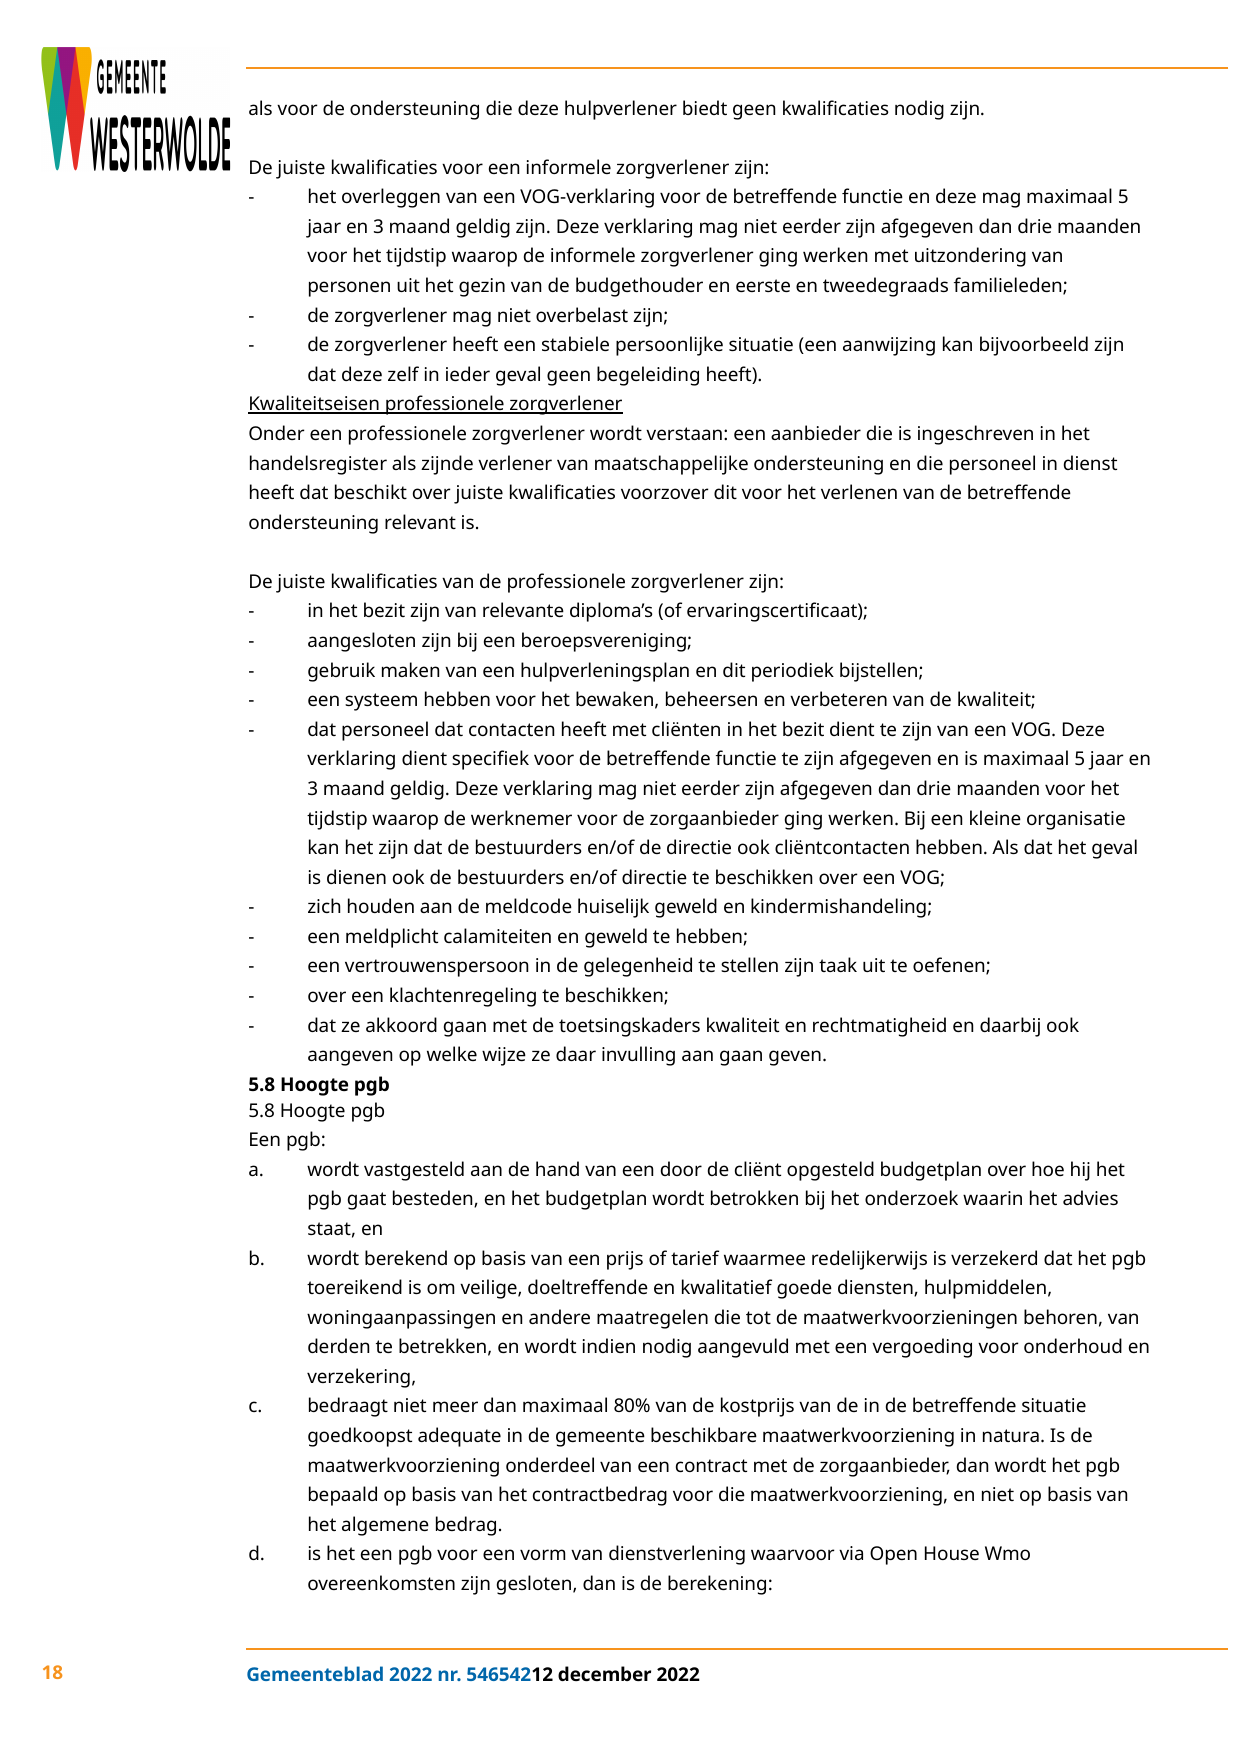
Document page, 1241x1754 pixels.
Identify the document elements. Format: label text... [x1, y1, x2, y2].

text De juiste kwalificaties voor een informele zorgverlener zijn: [248, 154, 1152, 180]
list gebruik maken van een hulpverleningsplan en dit periodiek bijstellen; [248, 657, 1152, 683]
list in het bezit zijn van relevante diploma’s (of ervaringscertificaat); [248, 598, 1152, 623]
text 5.8 Hoogte pgb [248, 1071, 1152, 1097]
text Een pgb: [248, 1126, 1152, 1152]
list het overleggen van een VOG-verklaring voor de betreffende functie en deze mag maximaal 5 jaar en 3 maand geldig zijn. Deze verklaring mag niet eerder zijn afgegeven dan drie maanden voor het tijdstip waarop de informele zorgverlener ging werken met uitzondering van personen uit het gezin van de budgethouder en eerste en tweedegraads familieleden; [248, 183, 1152, 298]
list een vertrouwenspersoon in de gelegenheid te stellen zijn taak uit te oefenen; [248, 953, 1152, 978]
list is het een pgb voor een vorm van dienstverlening waarvoor via Open House Wmo overeenkomsten zijn gesloten, dan is de berekening: [248, 1541, 1152, 1596]
list de zorgverlener mag niet overbelast zijn; [248, 302, 1152, 328]
text De juiste kwalificaties van de professionele zorgverlener zijn: [248, 568, 1152, 594]
list aangesloten zijn bij een beroepsvereniging; [248, 627, 1152, 653]
list een meldplicht calamiteiten en geweld te hebben; [248, 923, 1152, 949]
list dat personeel dat contacten heeft met cliënten in het bezit dient te zijn van een VOG. Deze verklaring dient specifiek voor de betreffende functie te zijn afgegeven en is maximaal 5 jaar en 3 maand geldig. Deze verklaring mag niet eerder zijn afgegeven dan drie maanden voor het tijdstip waarop de werknemer voor de zorgaanbieder ging werken. Bij een kleine organisatie kan het zijn dat de bestuurders en/of de directie ook cliëntcontacten hebben. Als dat het geval is dienen ook de bestuurders en/of directie te beschikken over een VOG; [248, 716, 1152, 890]
list wordt vastgesteld aan de hand van een door de cliënt opgesteld budgetplan over hoe hij het pgb gaat besteden, en het budgetplan wordt betrokken bij het onderzoek waarin het advies staat, en [248, 1156, 1152, 1241]
list een systeem hebben voor het bewaken, beheersen en verbeteren van de kwaliteit; [248, 686, 1152, 712]
list wordt berekend op basis van een prijs of tarief waarmee redelijkerwijs is verzekerd dat het pgb toereikend is om veilige, doeltreffende en kwalitatief goede diensten, hulpmiddelen, woningaanpassingen en andere maatregelen die tot de maatwerkvoorzieningen behoren, van derden te betrekken, en wordt indien nodig aangevuld met een vergoeding voor onderhoud en verzekering, [248, 1245, 1152, 1389]
list zich houden aan de meldcode huiselijk geweld en kindermishandeling; [248, 893, 1152, 919]
picture [41, 47, 231, 172]
list over een klachtenregeling te beschikken; [248, 982, 1152, 1008]
text Kwaliteitseisen professionele zorgverlener [248, 391, 1152, 416]
text 5.8 Hoogte pgb [248, 1097, 1152, 1122]
text Onder een professionele zorgverlener wordt verstaan: een aanbieder die is ingeschreven in het handelsregister als zijnde verlener van maatschappelijke ondersteuning en die personeel in dienst heeft dat beschikt over juiste kwalificaties voorzover dit voor het verlenen van de betreffende ondersteuning relevant is. [248, 420, 1152, 535]
list de zorgverlener heeft een stabiele persoonlijke situatie (een aanwijzing kan bijvoorbeeld zijn dat deze zelf in ieder geval geen begeleiding heeft). [248, 331, 1152, 387]
list dat ze akkoord gaan met de toetsingskaders kwaliteit en rechtmatigheid en daarbij ook aangeven op welke wijze ze daar invulling aan gaan geven. [248, 1012, 1152, 1067]
list bedraagt niet meer dan maximaal 80% van de kostprijs van de in de betreffende situatie goedkoopst adequate in de gemeente beschikbare maatwerkvoorziening in natura. Is de maatwerkvoorziening onderdeel van een contract met de zorgaanbieder, dan wordt het pgb bepaald op basis van het contractbedrag voor die maatwerkvoorziening, en niet op basis van het algemene bedrag. [248, 1393, 1152, 1537]
text als voor de ondersteuning die deze hulpverlener biedt geen kwalificaties nodig zijn. [248, 95, 1152, 121]
